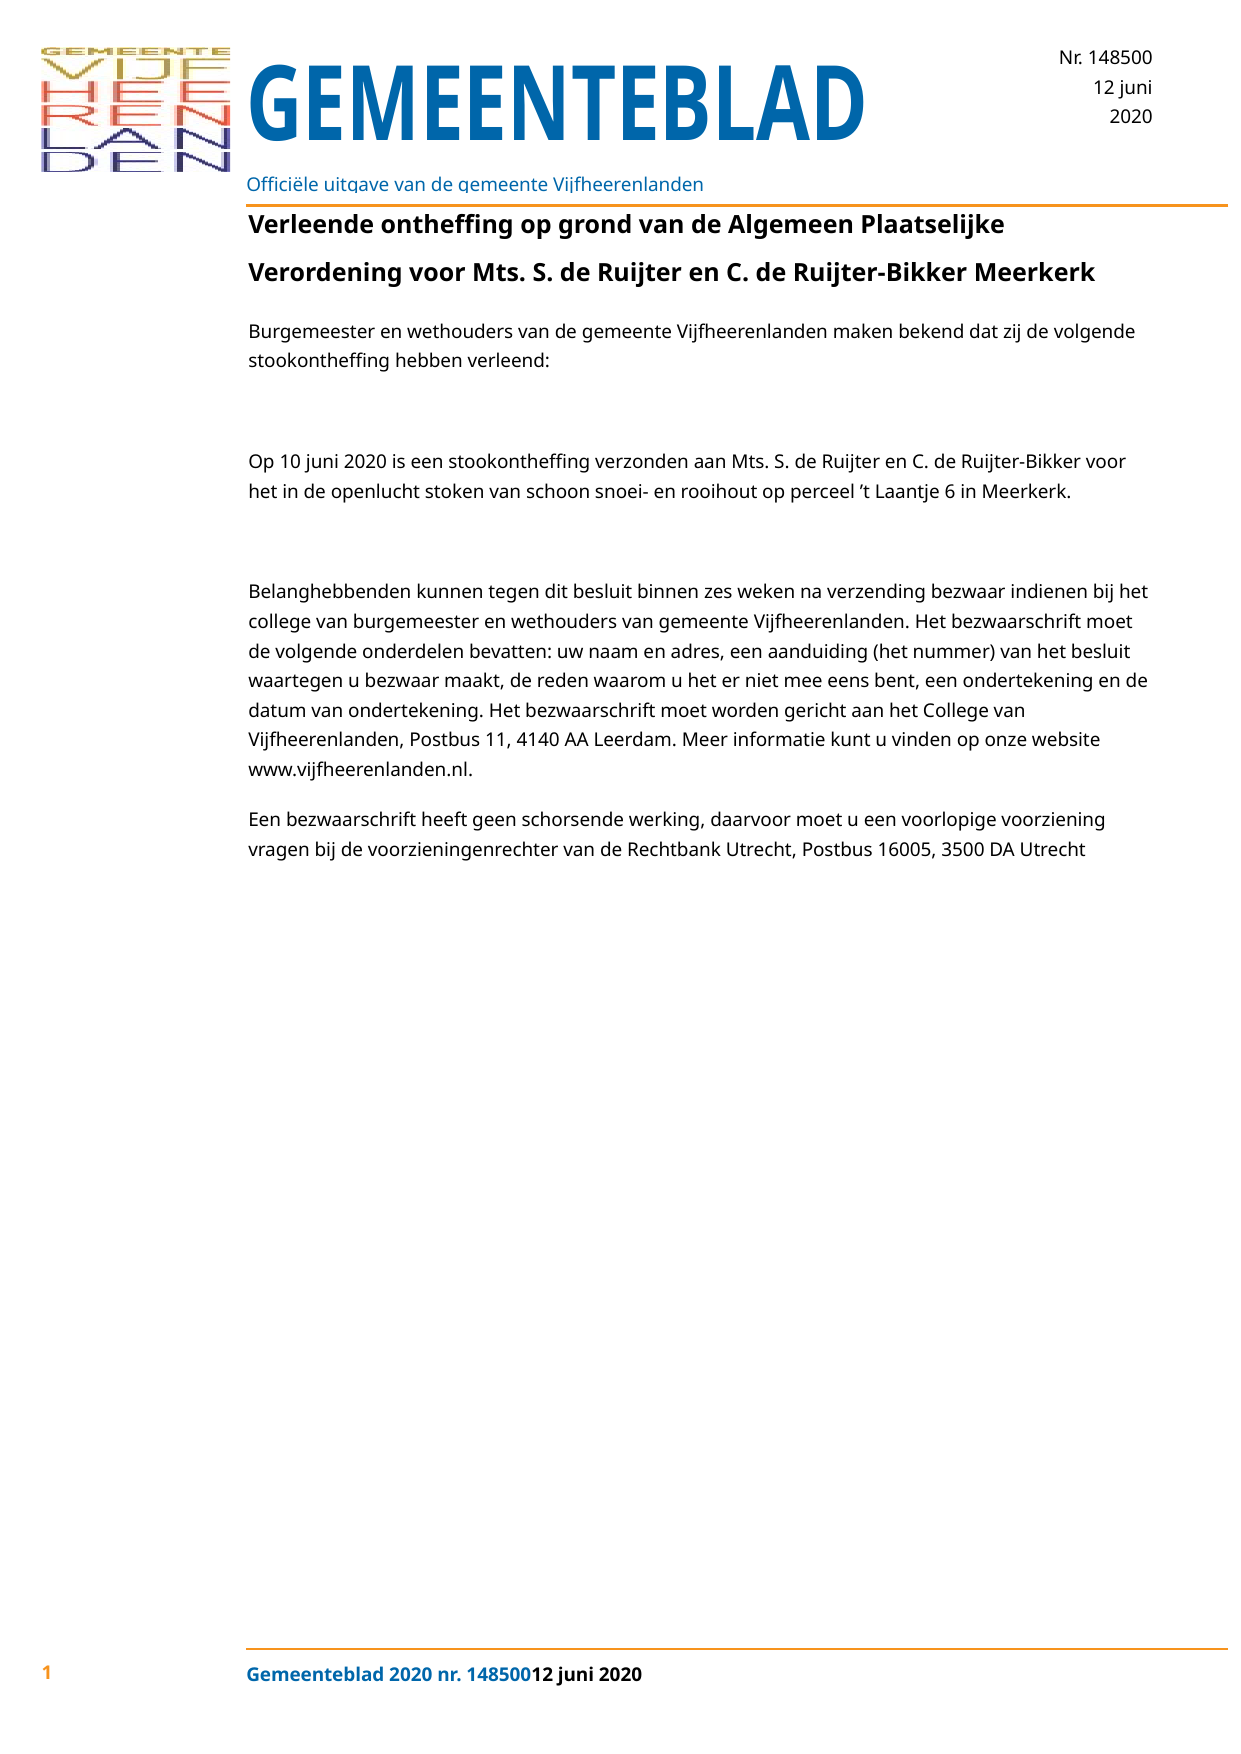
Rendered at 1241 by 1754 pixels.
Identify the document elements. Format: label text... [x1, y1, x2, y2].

text Op 10 juni 2020 is een stookontheffing verzonden aan Mts. S. de Ruijter en C. de Ruijter-Bikker voor het in de openlucht stoken van schoon snoei- en rooihout op perceel ’t Laantje 6 in Meerkerk. [248, 448, 1152, 504]
text Burgemeester en wethouders van de gemeente Vijfheerenlanden maken bekend dat zij de volgende stookontheffing hebben verleend: [248, 318, 1152, 373]
text Een bezwaarschrift heeft geen schorsende werking, daarvoor moet u een voorlopige voorziening vragen bij de voorzieningenrechter van de Rechtbank Utrecht, Postbus 16005, 3500 DA Utrecht [248, 807, 1152, 862]
text Belanghebbenden kunnen tegen dit besluit binnen zes weken na verzending bezwaar indienen bij het college van burgemeester en wethouders van gemeente Vijfheerenlanden. Het bezwaarschrift moet de volgende onderdelen bevatten: uw naam en adres, een aanduiding (het nummer) van het besluit waartegen u bezwaar maakt, de reden waarom u het er niet mee eens bent, een ondertekening en de datum van ondertekening. Het bezwaarschrift moet worden gericht aan het College van Vijfheerenlanden, Postbus 11, 4140 AA Leerdam. Meer informatie kunt u vinden op onze website www.vijfheerenlanden.nl. [248, 579, 1152, 782]
picture [41, 47, 231, 172]
text Verleende ontheffing op grond van de Algemeen Plaatselijke Verordening voor Mts. S. de Ruijter en C. de Ruijter-Bikker Meerkerk [248, 207, 1152, 288]
